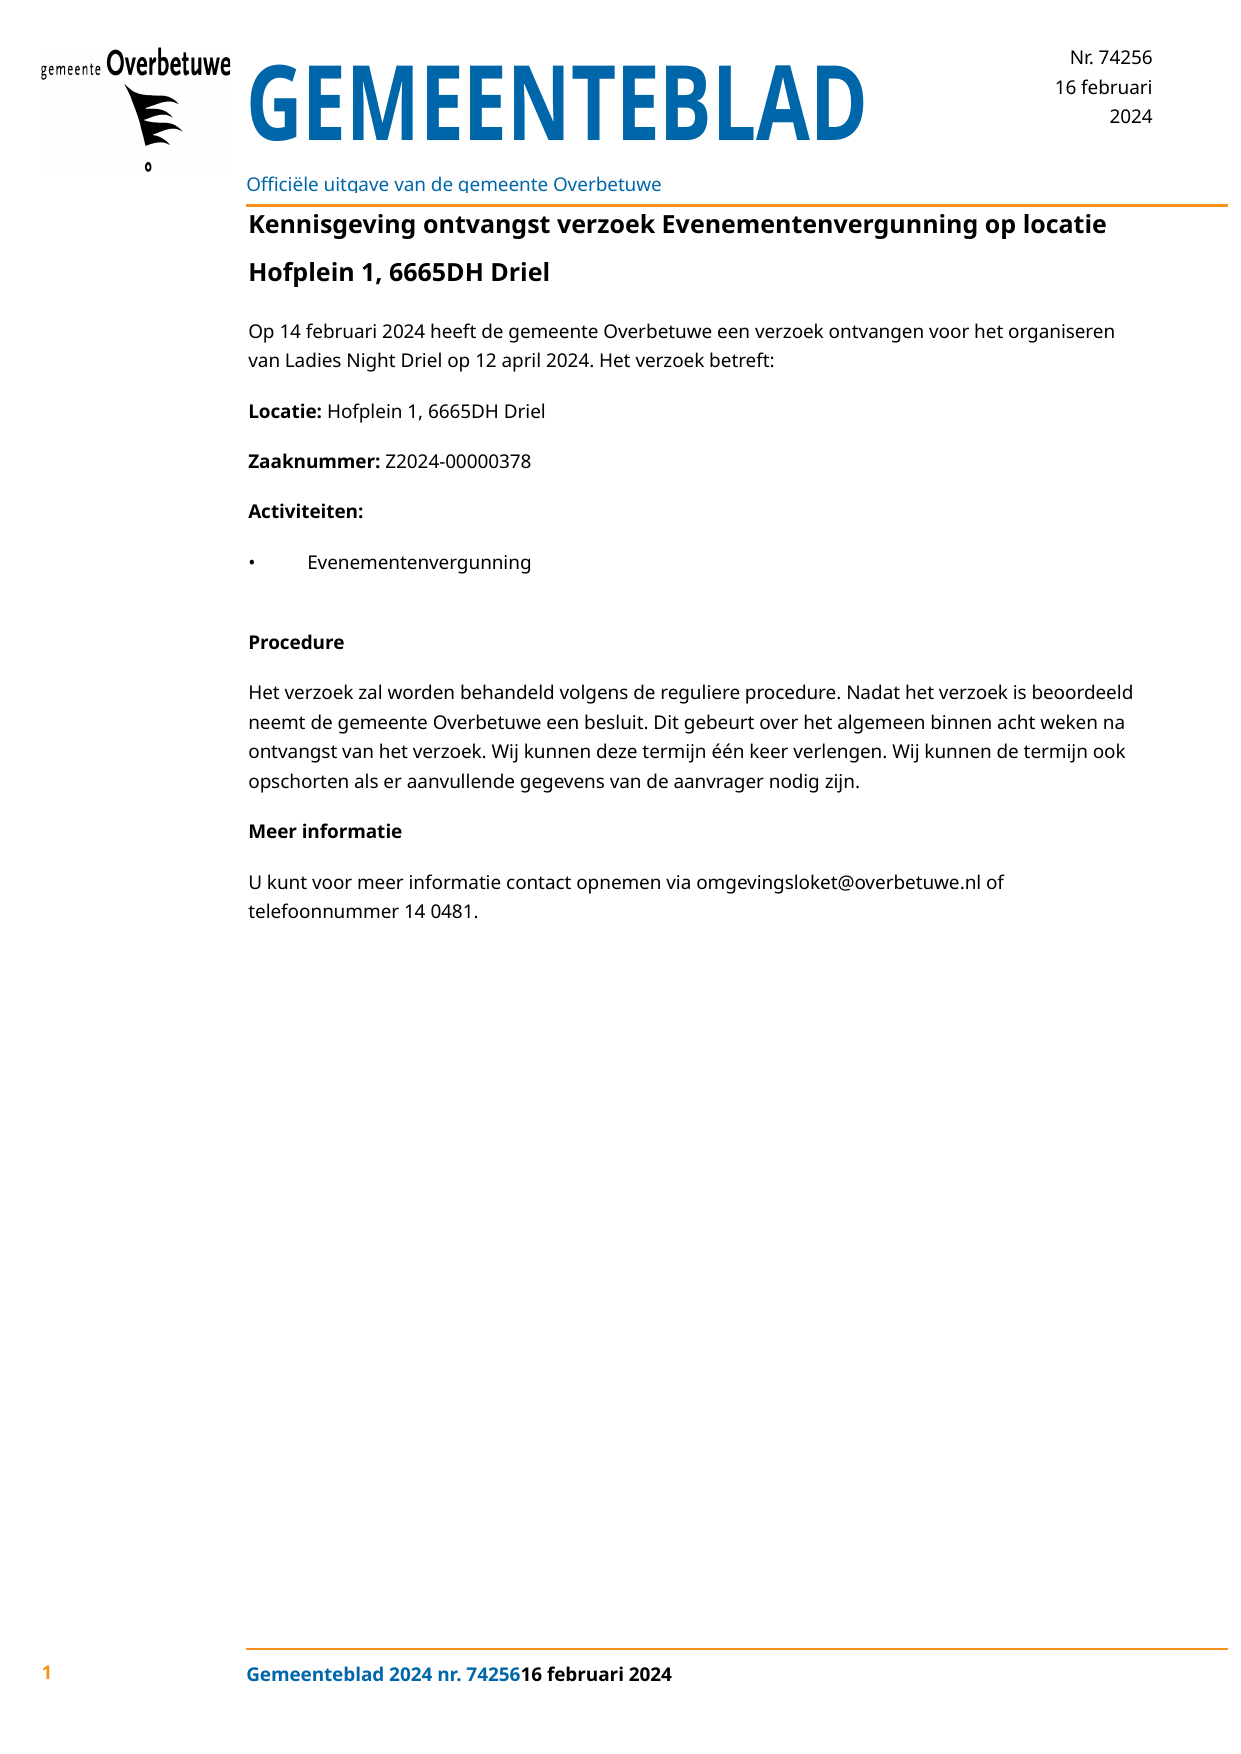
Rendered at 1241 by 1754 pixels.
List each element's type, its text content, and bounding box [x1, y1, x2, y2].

list Evenementenvergunning [248, 549, 1152, 575]
picture [41, 47, 231, 172]
text Activiteiten: [248, 499, 1152, 524]
text Kennisgeving ontvangst verzoek Evenementenvergunning op locatie Hofplein 1, 6665DH Driel [248, 207, 1152, 288]
text Meer informatie [248, 819, 1152, 844]
text Op 14 februari 2024 heeft de gemeente Overbetuwe een verzoek ontvangen voor het organiseren van Ladies Night Driel op 12 april 2024. Het verzoek betreft: [248, 318, 1152, 373]
text U kunt voor meer informatie contact opnemen via omgevingsloket@overbetuwe.nl of telefoonnummer 14 0481. [248, 869, 1152, 924]
text Zaaknummer: Z2024-00000378 [248, 448, 1152, 474]
text Locatie: Hofplein 1, 6665DH Driel [248, 398, 1152, 424]
text Het verzoek zal worden behandeld volgens de reguliere procedure. Nadat het verzoek is beoordeeld neemt de gemeente Overbetuwe een besluit. Dit gebeurt over het algemeen binnen acht weken na ontvangst van het verzoek. Wij kunnen deze termijn één keer verlengen. Wij kunnen de termijn ook opschorten als er aanvullende gegevens van de aanvrager nodig zijn. [248, 679, 1152, 794]
text Procedure [248, 629, 1152, 655]
